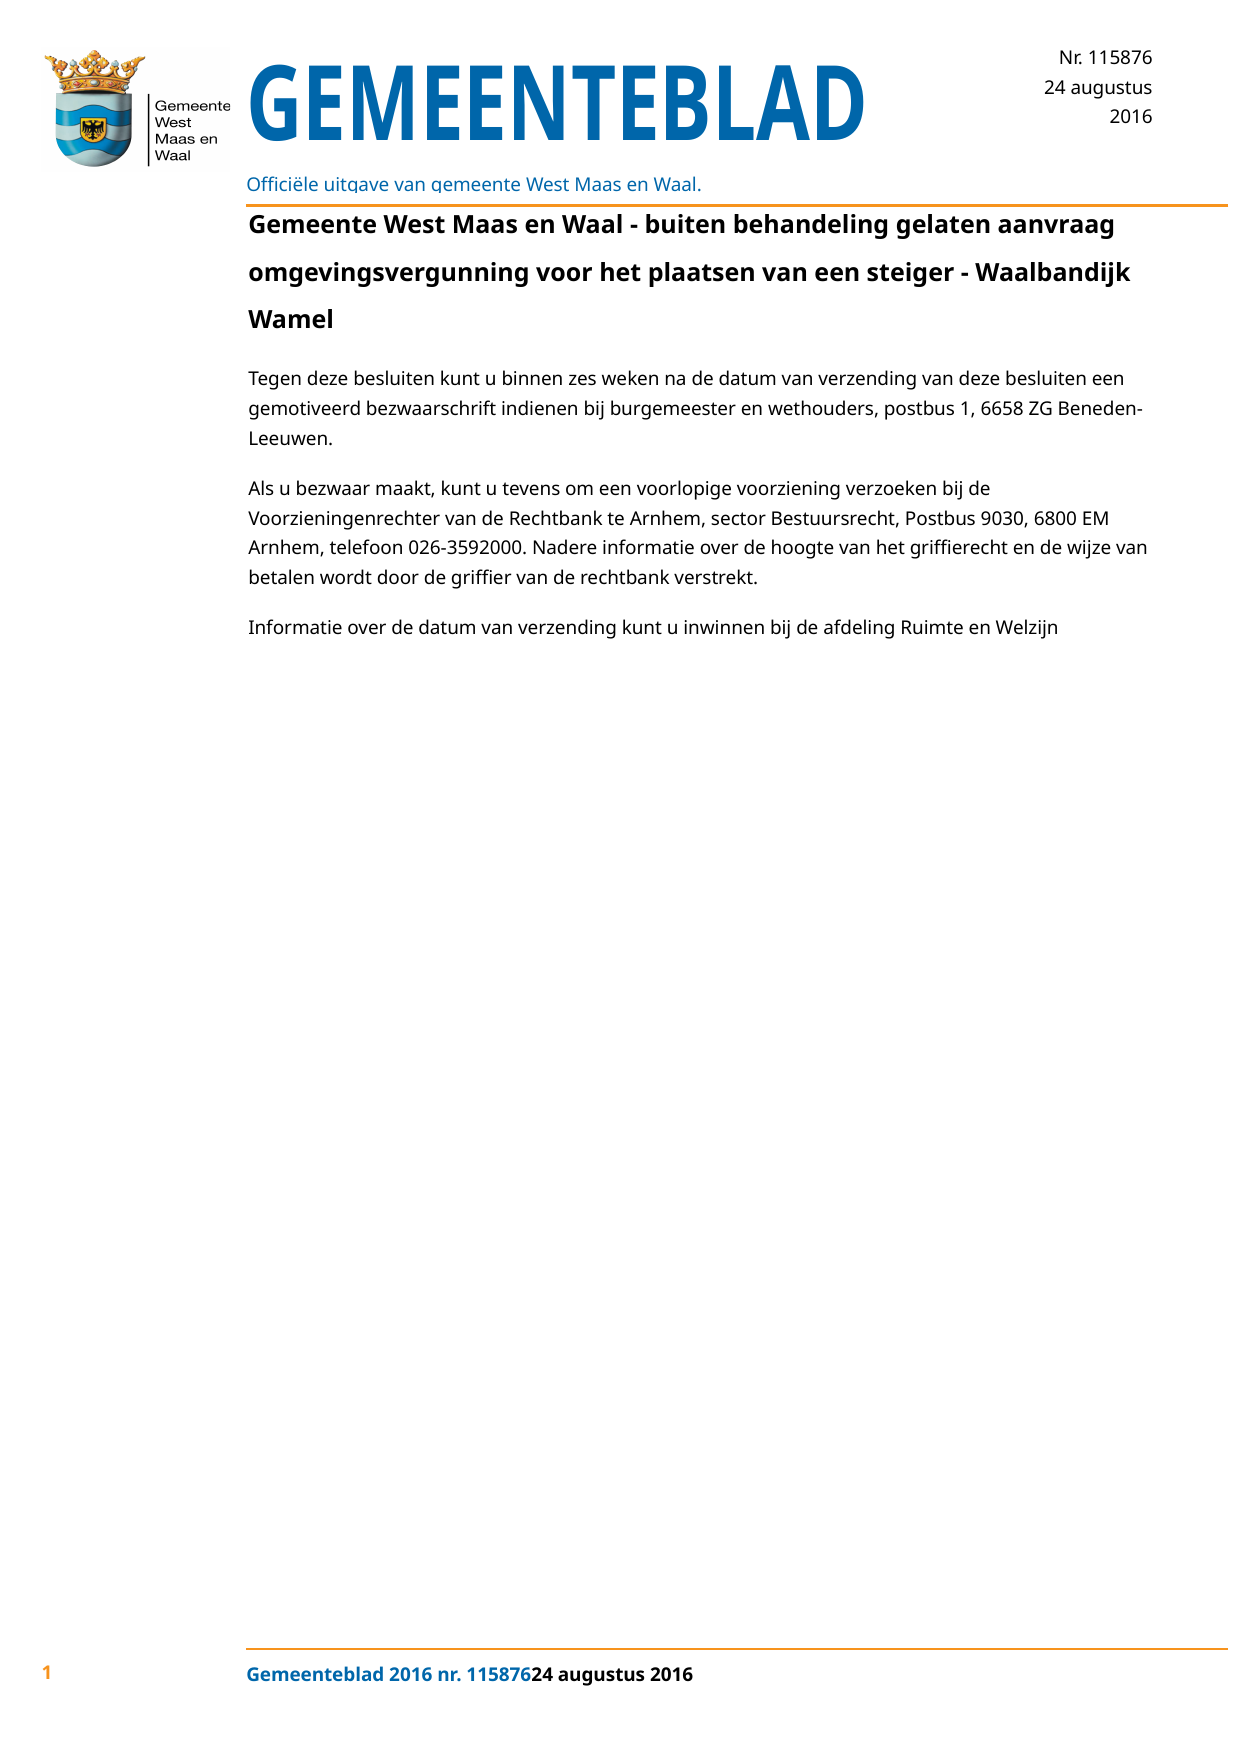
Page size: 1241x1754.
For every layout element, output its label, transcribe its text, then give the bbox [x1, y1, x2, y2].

text Gemeente West Maas en Waal - buiten behandeling gelaten aanvraag omgevingsvergunning voor het plaatsen van een steiger - Waalbandijk Wamel [248, 207, 1152, 336]
text Als u bezwaar maakt, kunt u tevens om een voorlopige voorziening verzoeken bij de Voorzieningenrechter van de Rechtbank te Arnhem, sector Bestuursrecht, Postbus 9030, 6800 EM Arnhem, telefoon 026-3592000. Nadere informatie over de hoogte van het griffierecht en de wijze van betalen wordt door de griffier van de rechtbank verstrekt. [248, 475, 1152, 589]
text Informatie over de datum van verzending kunt u inwinnen bij de afdeling Ruimte en Welzijn [248, 614, 1152, 640]
text Tegen deze besluiten kunt u binnen zes weken na de datum van verzending van deze besluiten een gemotiveerd bezwaarschrift indienen bij burgemeester en wethouders, postbus 1, 6658 ZG Beneden-Leeuwen. [248, 366, 1152, 450]
picture [41, 47, 231, 172]
